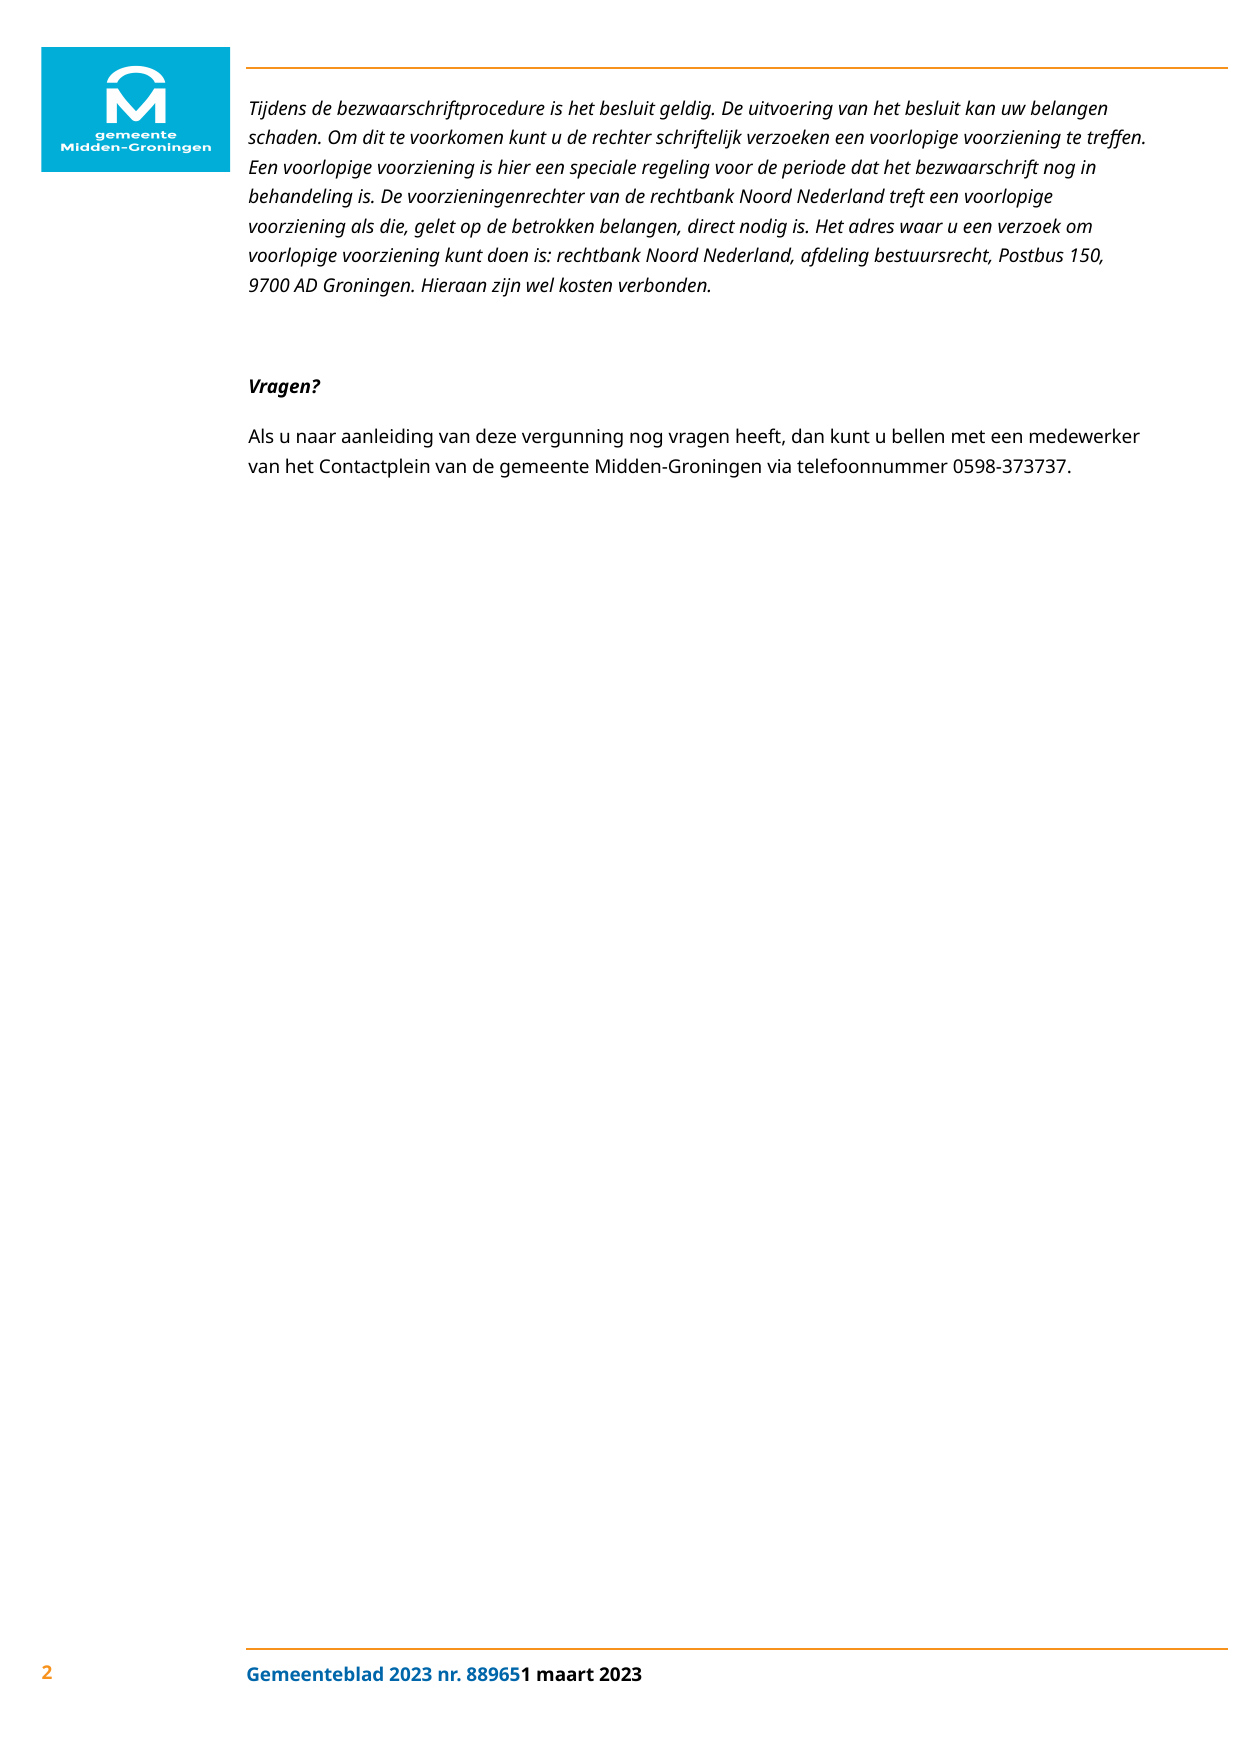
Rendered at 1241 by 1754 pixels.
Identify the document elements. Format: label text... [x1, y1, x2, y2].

picture [108, 66, 164, 82]
text Als u naar aanleiding van deze vergunning nog vragen heeft, dan kunt u bellen met een medewerker van het Contactplein van de gemeente Midden-Groningen via telefoonnummer 0598-373737. [248, 423, 1152, 479]
picture [184, 146, 190, 153]
picture [107, 89, 165, 122]
text Tijdens de bezwaarschriftprocedure is het besluit geldig. De uitvoering van het besluit kan uw belangen schaden. Om dit te voorkomen kunt u de rechter schriftelijk verzoeken een voorlopige voorziening te treffen. Een voorlopige voorziening is hier een speciale regeling voor de periode dat het bezwaarschrift nog in behandeling is. De voorzieningenrechter van de rechtbank Noord Nederland treft een voorlopige voorziening als die, gelet op de betrokken belangen, direct nodig is. Het adres waar u een verzoek om voorlopige voorziening kunt doen is: rechtbank Noord Nederland, afdeling bestuursrecht, Postbus 150, 9700 AD Groningen. Hieraan zijn wel kosten verbonden. [248, 95, 1152, 298]
text Vragen? [248, 373, 1152, 399]
